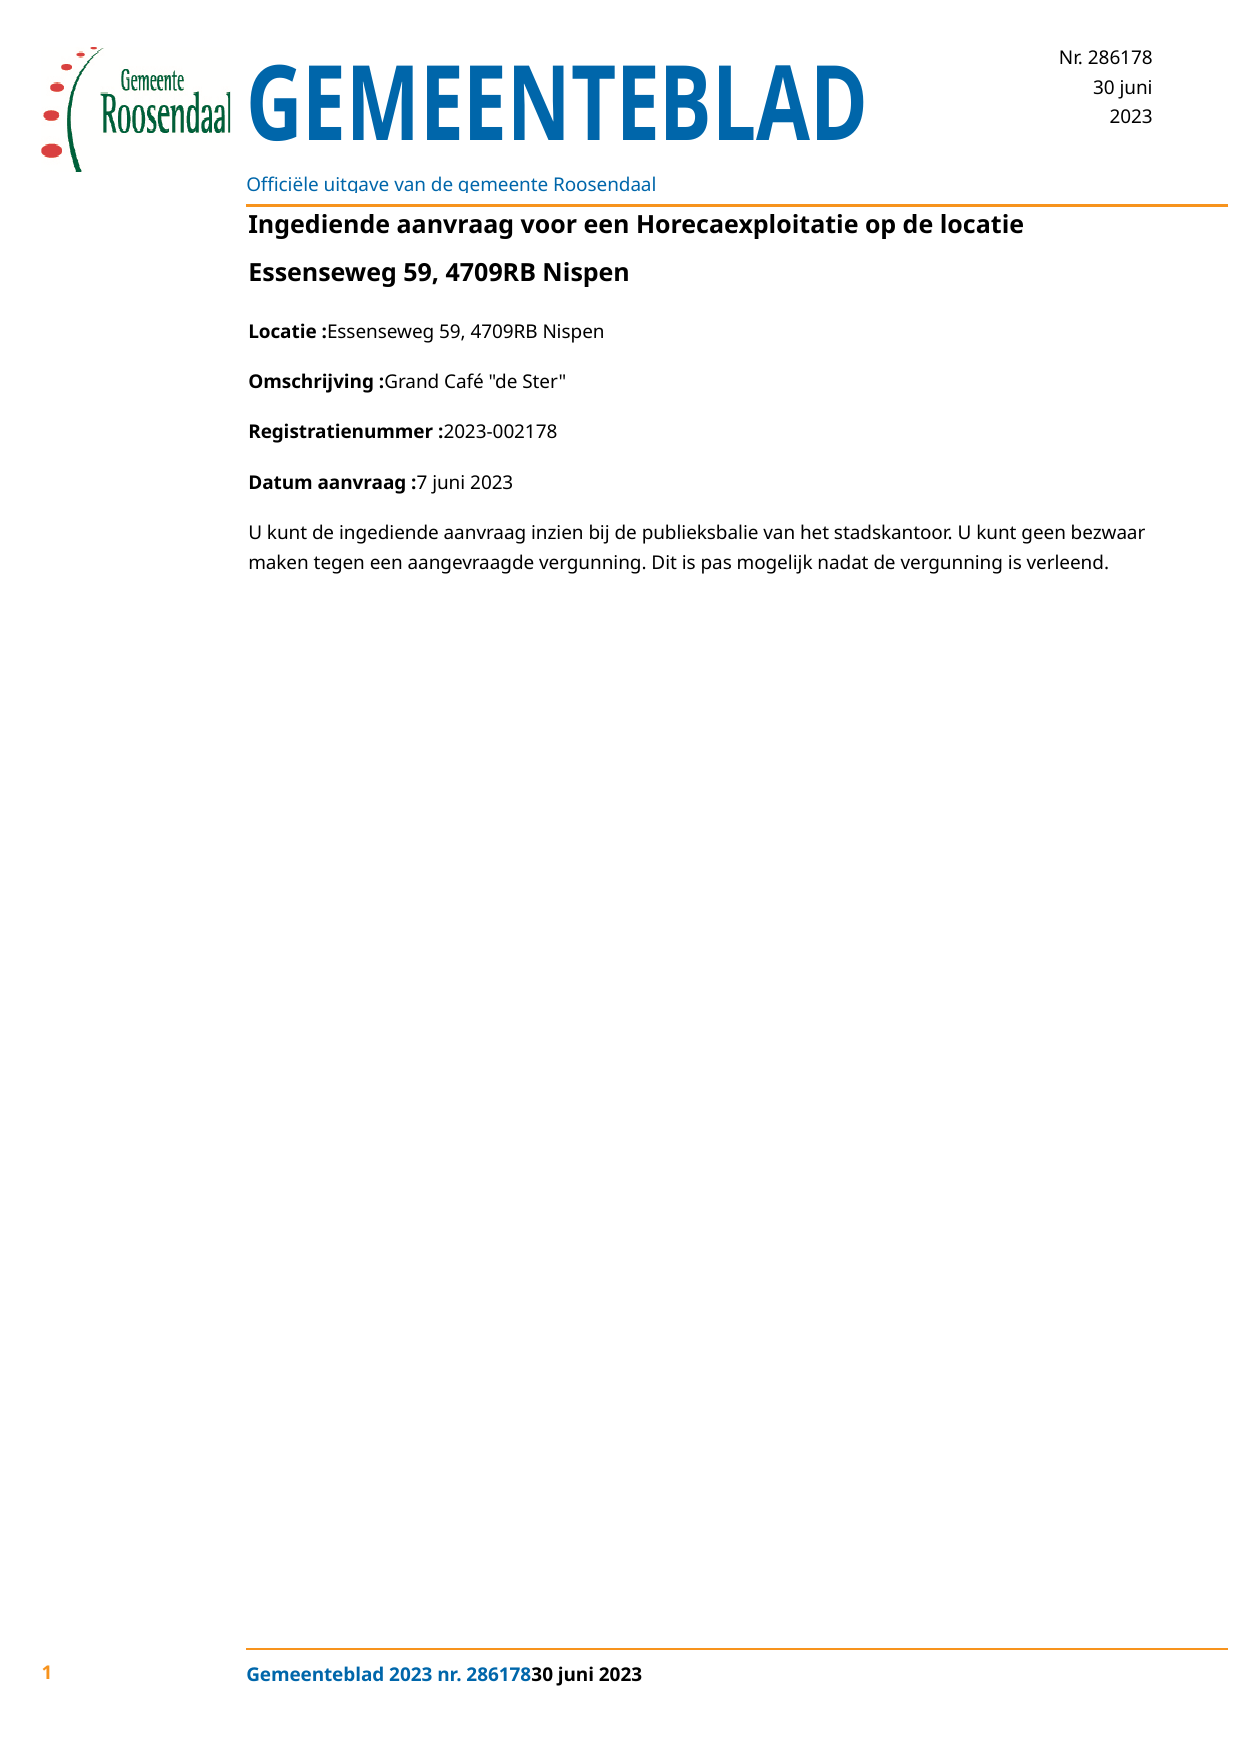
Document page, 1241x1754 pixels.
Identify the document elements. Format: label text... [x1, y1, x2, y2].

text Registratienummer :2023-002178 [248, 419, 1152, 444]
text Ingediende aanvraag voor een Horecaexploitatie op de locatie Essenseweg 59, 4709RB Nispen [248, 207, 1152, 288]
text U kunt de ingediende aanvraag inzien bij de publieksbalie van het stadskantoor. U kunt geen bezwaar maken tegen een aangevraagde vergunning. Dit is pas mogelijk nadat de vergunning is verleend. [248, 519, 1152, 575]
text Locatie :Essenseweg 59, 4709RB Nispen [248, 318, 1152, 344]
text Datum aanvraag :7 juni 2023 [248, 469, 1152, 495]
text Omschrijving :Grand Café "de Ster" [248, 368, 1152, 394]
picture [41, 47, 231, 172]
